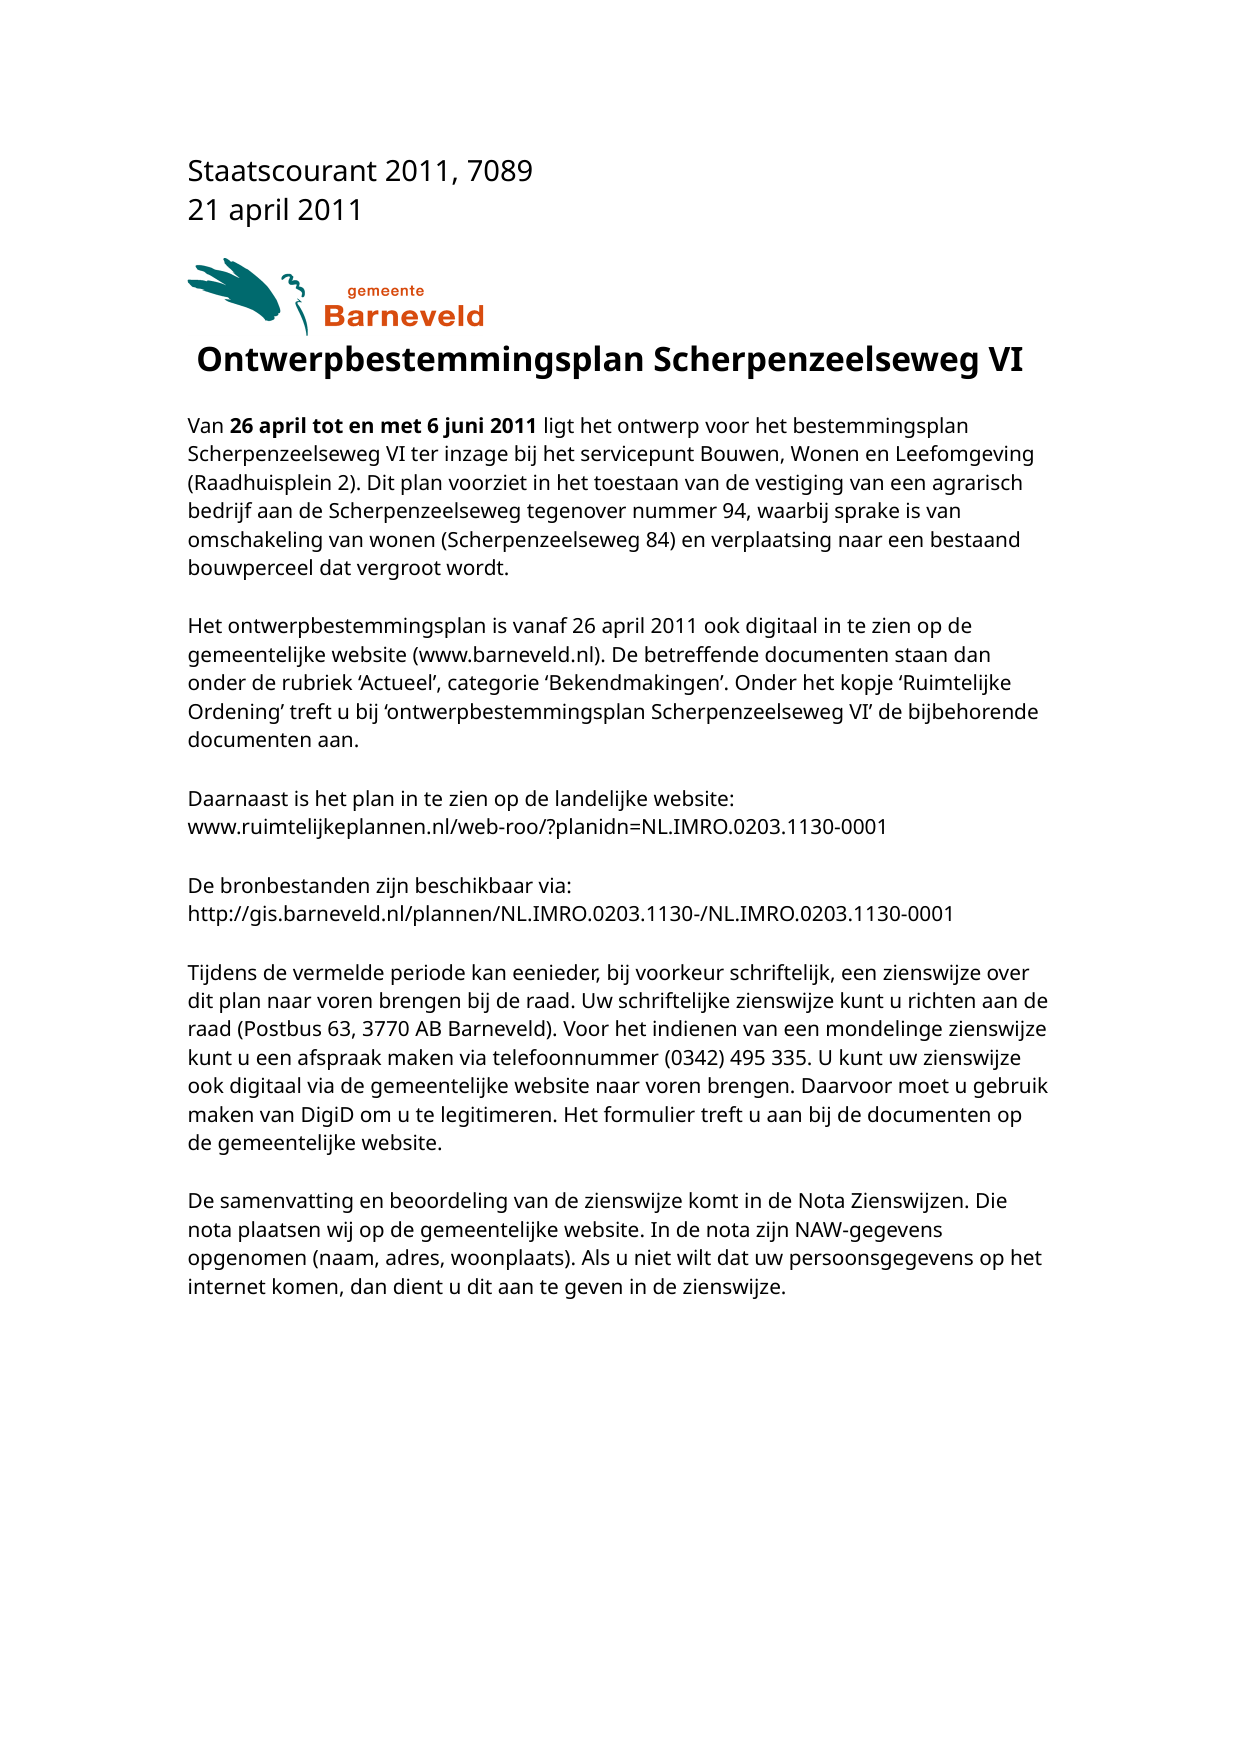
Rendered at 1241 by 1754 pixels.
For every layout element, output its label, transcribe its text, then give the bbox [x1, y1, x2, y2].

text Van 26 april tot en met 6 juni 2011 ligt het ontwerp voor het bestemmingsplan Scherpenzeelseweg VI ter inzage bij het servicepunt Bouwen, Wonen en Leefomgeving (Raadhuisplein 2). Dit plan voorziet in het toestaan van de vestiging van een agrarisch bedrijf aan de Scherpenzeelseweg tegenover nummer 94, waarbij sprake is van omschakeling van wonen (Scherpenzeelseweg 84) en verplaatsing naar een bestaand bouwperceel dat vergroot wordt. [187, 411, 1053, 582]
text 21 april 2011 [187, 190, 1053, 229]
picture [187, 258, 484, 336]
text Het ontwerpbestemmingsplan is vanaf 26 april 2011 ook digitaal in te zien op de gemeentelijke website (www.barneveld.nl). De betreffende documenten staan dan onder de rubriek ‘Actueel’, categorie ‘Bekendmakingen’. Onder het kopje ‘Ruimtelijke Ordening’ treft u bij ‘ontwerpbestemmingsplan Scherpenzeelseweg VI’ de bijbehorende documenten aan. [187, 612, 1053, 754]
text Tijdens de vermelde periode kan eenieder, bij voorkeur schriftelijk, een zienswijze over dit plan naar voren brengen bij de raad. Uw schriftelijke zienswijze kunt u richten aan de raad (Postbus 63, 3770 AB Barneveld). Voor het indienen van een mondelinge zienswijze kunt u een afspraak maken via telefoonnummer (0342) 495 335. U kunt uw zienswijze ook digitaal via de gemeentelijke website naar voren brengen. Daarvoor moet u gebruik maken van DigiD om u te legitimeren. Het formulier treft u aan bij de documenten op de gemeentelijke website. [187, 958, 1053, 1157]
text Daarnaast is het plan in te zien op de landelijke website: www.ruimtelijkeplannen.nl/web-roo/?planidn=NL.IMRO.0203.1130-0001 [187, 784, 1053, 841]
text Staatscourant 2011, 7089 [187, 150, 1053, 190]
text De bronbestanden zijn beschikbaar via: http://gis.barneveld.nl/plannen/NL.IMRO.0203.1130-/NL.IMRO.0203.1130-0001 [187, 871, 1053, 928]
subtitle Ontwerpbestemmingsplan Scherpenzeelseweg VI [187, 271, 1053, 381]
text De samenvatting en beoordeling van de zienswijze komt in de Nota Zienswijzen. Die nota plaatsen wij op de gemeentelijke website. In de nota zijn NAW-gegevens opgenomen (naam, adres, woonplaats). Als u niet wilt dat uw persoonsgegevens op het internet komen, dan dient u dit aan te geven in de zienswijze. [187, 1187, 1053, 1300]
